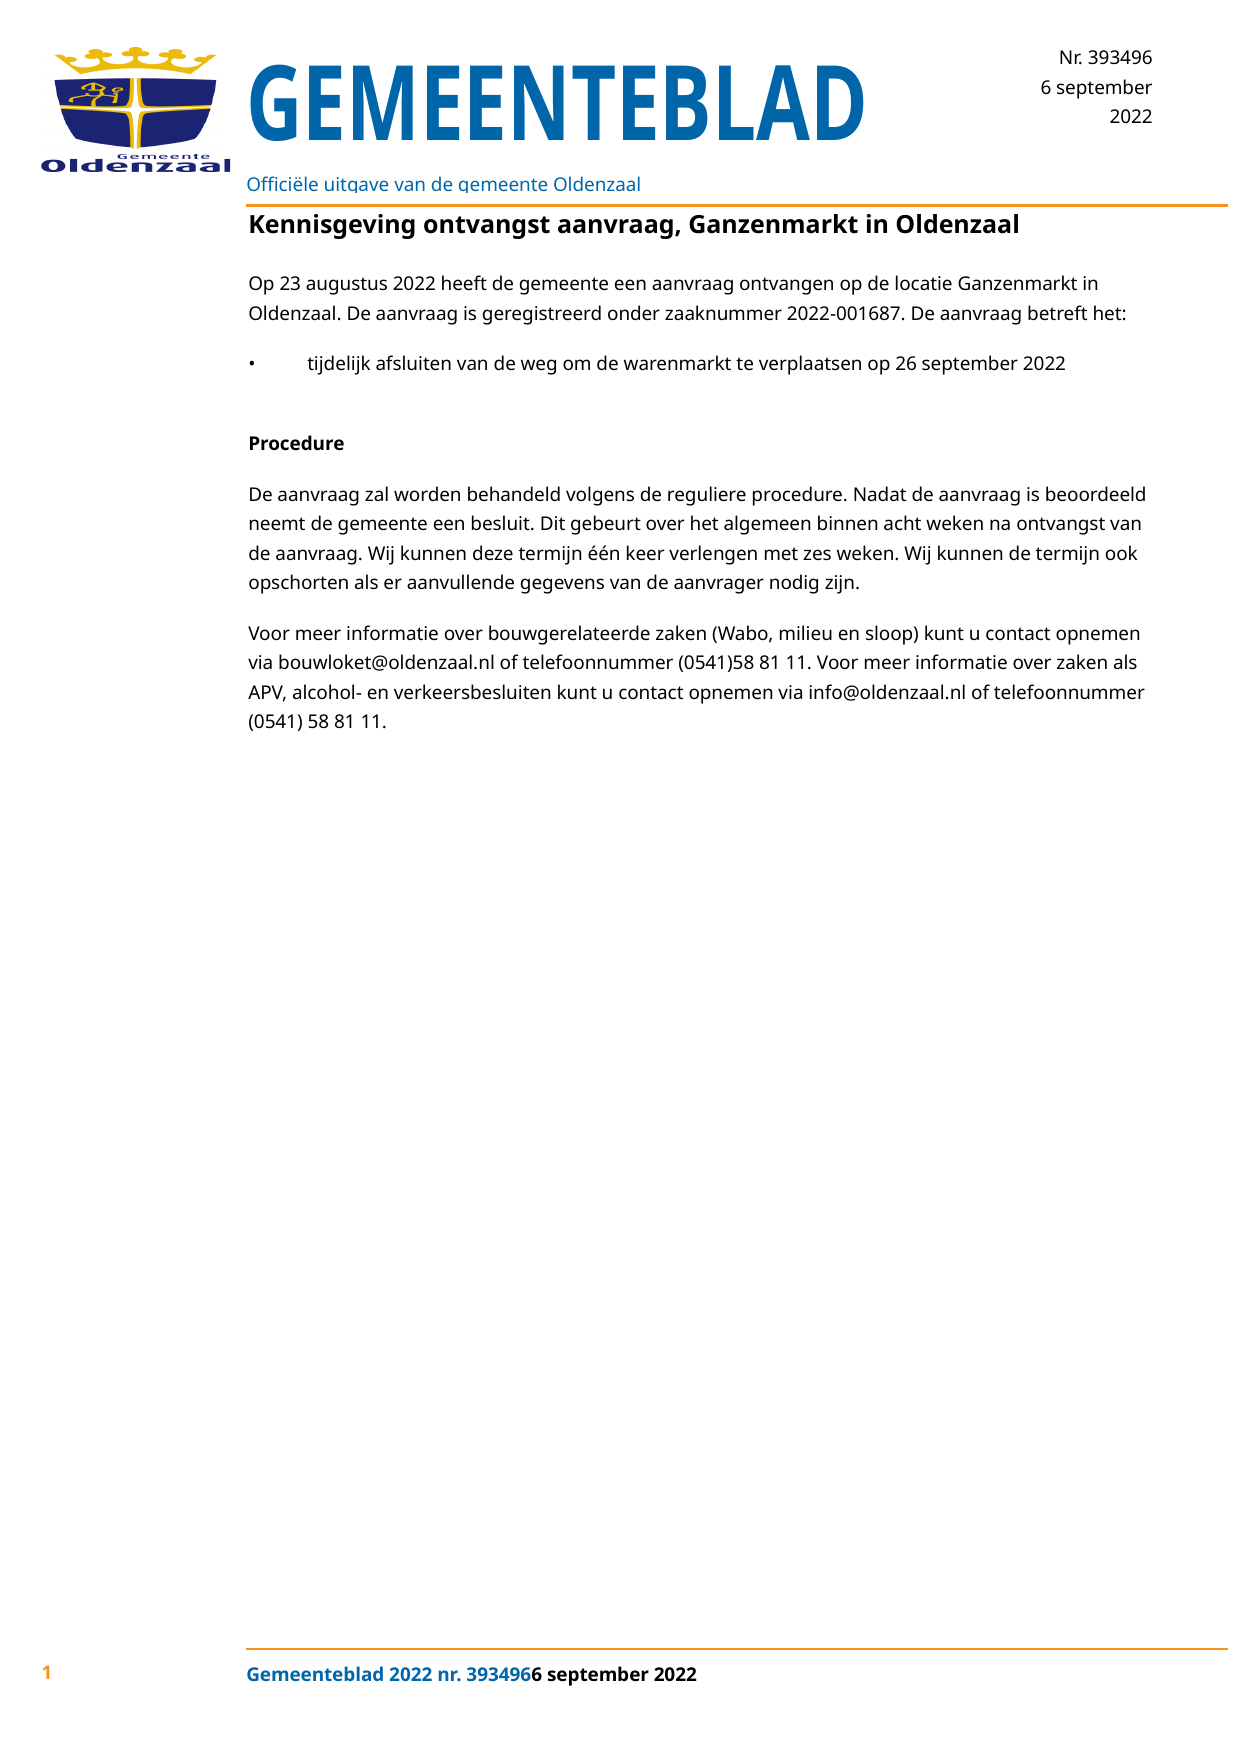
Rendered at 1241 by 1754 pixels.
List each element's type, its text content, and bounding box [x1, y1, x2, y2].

text Kennisgeving ontvangst aanvraag, Ganzenmarkt in Oldenzaal [248, 207, 1152, 241]
list tijdelijk afsluiten van de weg om de warenmarkt te verplaatsen op 26 september 2022 [248, 350, 1152, 376]
text De aanvraag zal worden behandeld volgens de reguliere procedure. Nadat de aanvraag is beoordeeld neemt de gemeente een besluit. Dit gebeurt over het algemeen binnen acht weken na ontvangst van de aanvraag. Wij kunnen deze termijn één keer verlengen met zes weken. Wij kunnen de termijn ook opschorten als er aanvullende gegevens van de aanvrager nodig zijn. [248, 481, 1152, 595]
picture [41, 47, 231, 172]
text Voor meer informatie over bouwgerelateerde zaken (Wabo, milieu en sloop) kunt u contact opnemen via bouwloket@oldenzaal.nl of telefoonnummer (0541)58 81 11. Voor meer informatie over zaken als APV, alcohol- en verkeersbesluiten kunt u contact opnemen via info@oldenzaal.nl of telefoonnummer (0541) 58 81 11. [248, 620, 1152, 734]
text Procedure [248, 430, 1152, 456]
text Op 23 augustus 2022 heeft de gemeente een aanvraag ontvangen op de locatie Ganzenmarkt in Oldenzaal. De aanvraag is geregistreerd onder zaaknummer 2022-001687. De aanvraag betreft het: [248, 270, 1152, 326]
